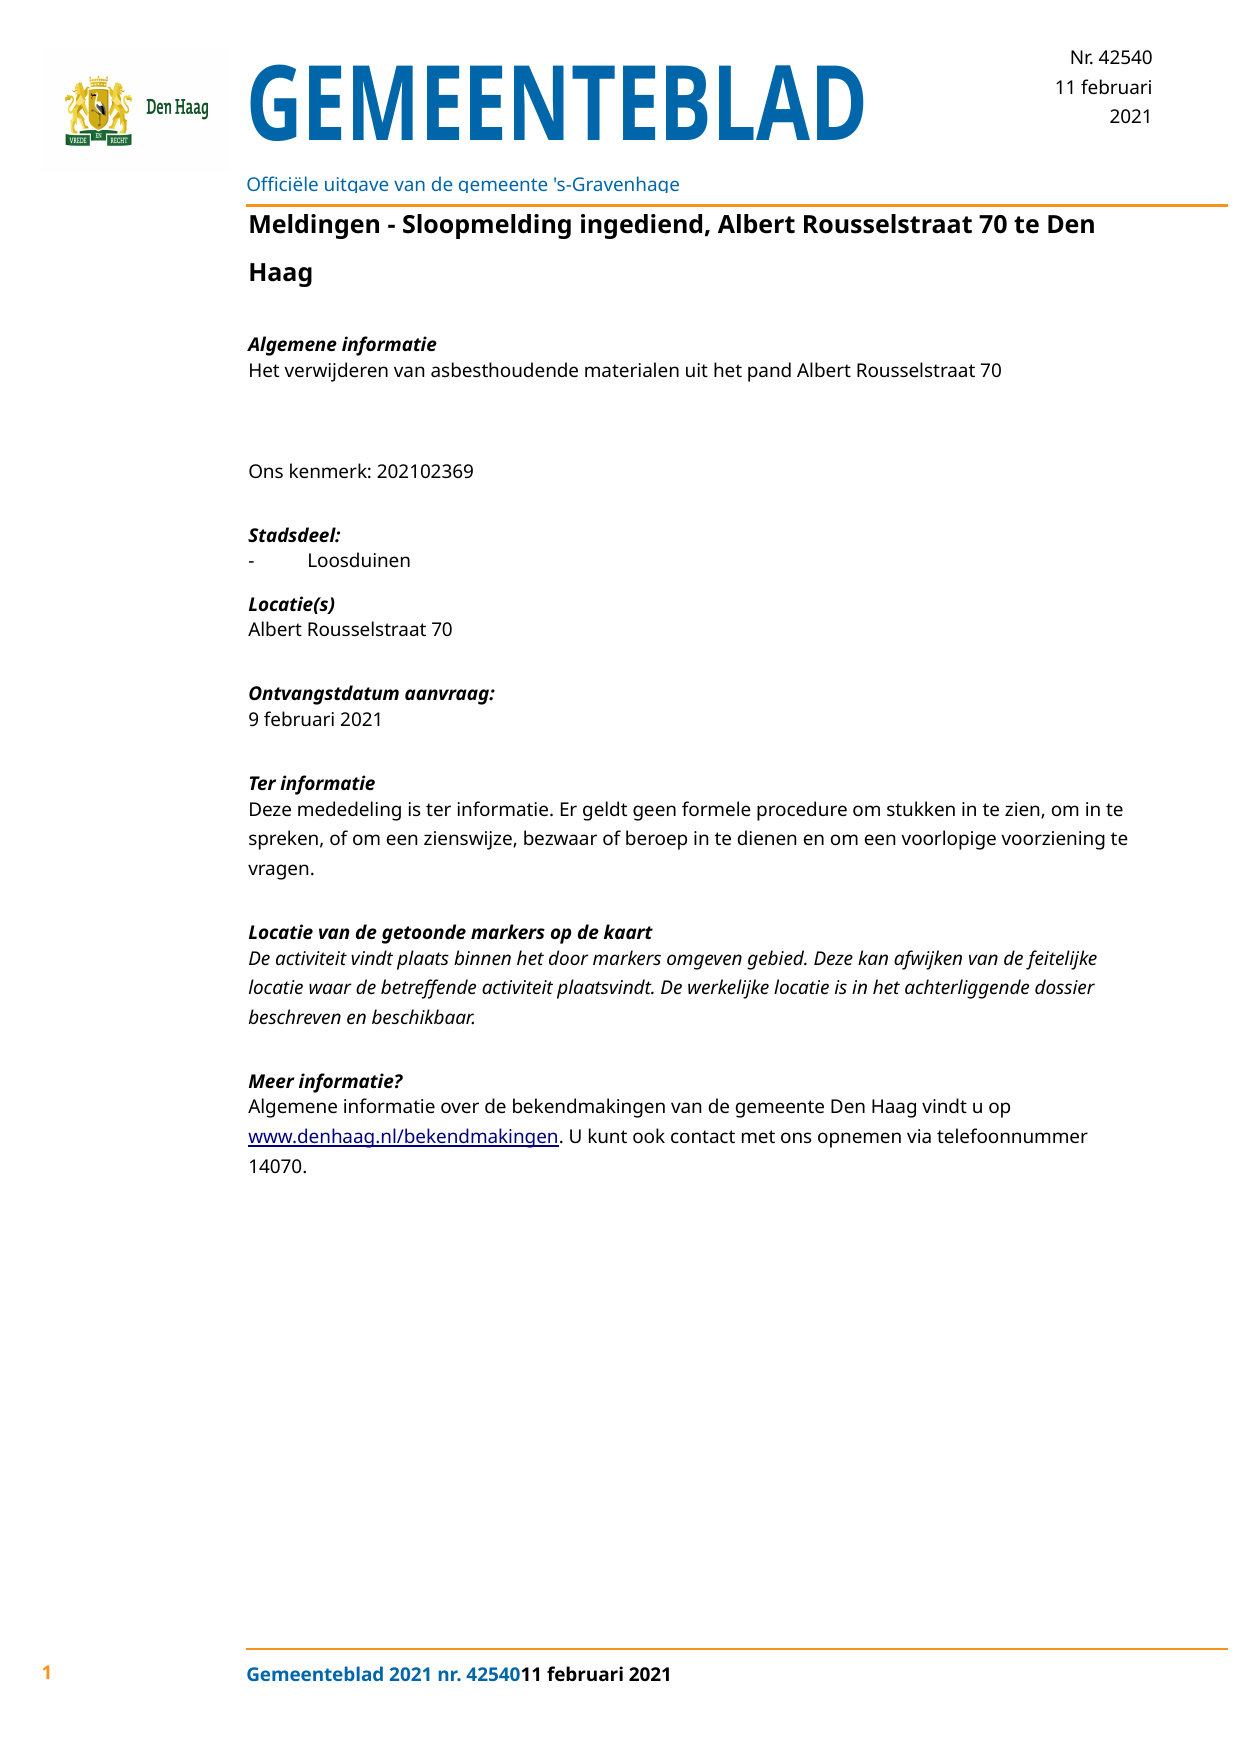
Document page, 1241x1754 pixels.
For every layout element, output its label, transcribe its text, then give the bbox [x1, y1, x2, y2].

text Stadsdeel: [248, 522, 1152, 548]
text Ontvangstdatum aanvraag: [248, 681, 1152, 706]
text De activiteit vindt plaats binnen het door markers omgeven gebied. Deze kan afwijken van de feitelijke locatie waar de betreffende activiteit plaatsvindt. De werkelijke locatie is in het achterliggende dossier beschreven en beschikbaar. [248, 945, 1152, 1030]
text Locatie(s) [248, 591, 1152, 617]
text Meldingen - Sloopmelding ingediend, Albert Rousselstraat 70 te Den Haag [248, 207, 1152, 288]
text Locatie van de getoonde markers op de kaart [248, 919, 1152, 945]
list Loosduinen [248, 548, 1152, 573]
text Het verwijderen van asbesthoudende materialen uit het pand Albert Rousselstraat 70 [248, 357, 1152, 383]
text Meer informatie? [248, 1068, 1152, 1094]
text Algemene informatie over de bekendmakingen van de gemeente Den Haag vindt u op www.denhaag.nl/bekendmakingen. U kunt ook contact met ons opnemen via telefoonnummer 14070. [248, 1094, 1152, 1178]
text Ons kenmerk: 202102369 [248, 458, 1152, 484]
text Algemene informatie [248, 331, 1152, 357]
text 9 februari 2021 [248, 706, 1152, 732]
text Deze mededeling is ter informatie. Er geldt geen formele procedure om stukken in te zien, om in te spreken, of om een zienswijze, bezwaar of beroep in te dienen en om een voorlopige voorziening te vragen. [248, 796, 1152, 881]
picture [41, 47, 231, 172]
text Albert Rousselstraat 70 [248, 617, 1152, 642]
text Ter informatie [248, 770, 1152, 796]
